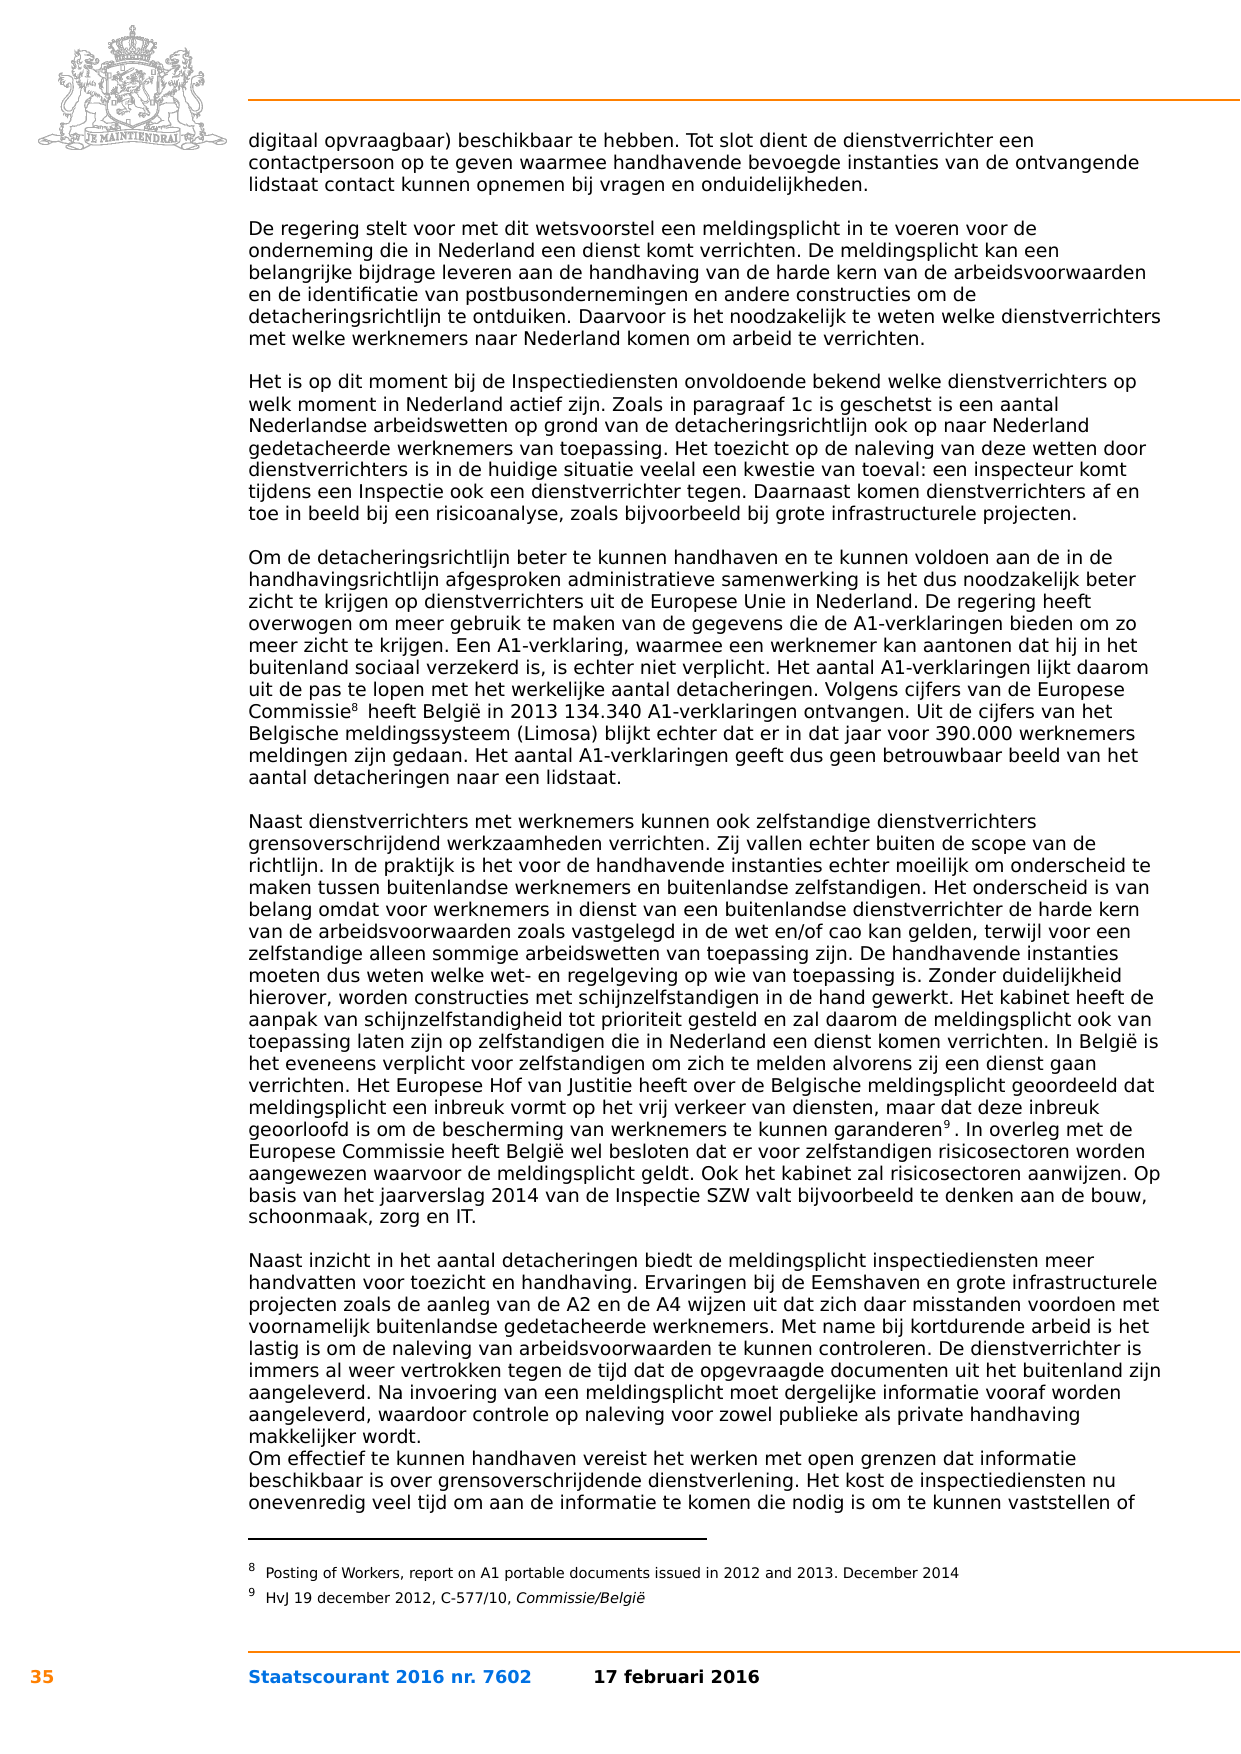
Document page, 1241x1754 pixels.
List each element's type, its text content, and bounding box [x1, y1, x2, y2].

text Naast inzicht in het aantal detacheringen biedt de meldingsplicht inspectiediensten meer handvatten voor toezicht en handhaving. Ervaringen bij de Eemshaven en grote infrastructurele projecten zoals de aanleg van de A2 en de A4 wijzen uit dat zich daar misstanden voordoen met voornamelijk buitenlandse gedetacheerde werknemers. Met name bij kortdurende arbeid is het lastig is om de naleving van arbeidsvoorwaarden te kunnen controleren. De dienstverrichter is immers al weer vertrokken tegen de tijd dat de opgevraagde documenten uit het buitenland zijn aangeleverd. Na invoering van een meldingsplicht moet dergelijke informatie vooraf worden aangeleverd, waardoor controle op naleving voor zowel publieke als private handhaving makkelijker wordt. [248, 1250, 1163, 1448]
text digitaal opvraagbaar) beschikbaar te hebben. Tot slot dient de dienstverrichter een contactpersoon op te geven waarmee handhavende bevoegde instanties van de ontvangende lidstaat contact kunnen opnemen bij vragen en onduidelijkheden. [248, 130, 1163, 196]
text Om effectief te kunnen handhaven vereist het werken met open grenzen dat informatie beschikbaar is over grensoverschrijdende dienstverlening. Het kost de inspectiediensten nu onevenredig veel tijd om aan de informatie te komen die nodig is om te kunnen vaststellen of [248, 1448, 1163, 1514]
text Het is op dit moment bij de Inspectiediensten onvoldoende bekend welke dienstverrichters op welk moment in Nederland actief zijn. Zoals in paragraaf 1c is geschetst is een aantal Nederlandse arbeidswetten op grond van de detacheringsrichtlijn ook op naar Nederland gedetacheerde werknemers van toepassing. Het toezicht op de naleving van deze wetten door dienstverrichters is in de huidige situatie veelal een kwestie van toeval: een inspecteur komt tijdens een Inspectie ook een dienstverrichter tegen. Daarnaast komen dienstverrichters af en toe in beeld bij een risicoanalyse, zoals bijvoorbeeld bij grote infrastructurele projecten. [248, 371, 1163, 525]
text Posting of Workers, report on A1 portable documents issued in 2012 and 2013. December 2014 [248, 1561, 1163, 1583]
picture [38, 25, 227, 150]
text HvJ 19 december 2012, C-577/10, Commissie/België [248, 1586, 1163, 1608]
text De regering stelt voor met dit wetsvoorstel een meldingsplicht in te voeren voor de onderneming die in Nederland een dienst komt verrichten. De meldingsplicht kan een belangrijke bijdrage leveren aan de handhaving van de harde kern van de arbeidsvoorwaarden en de identificatie van postbusondernemingen en andere constructies om de detacheringsrichtlijn te ontduiken. Daarvoor is het noodzakelijk te weten welke dienstverrichters met welke werknemers naar Nederland komen om arbeid te verrichten. [248, 218, 1163, 349]
text Naast dienstverrichters met werknemers kunnen ook zelfstandige dienstverrichters grensoverschrijdend werkzaamheden verrichten. Zij vallen echter buiten de scope van de richtlijn. In de praktijk is het voor de handhavende instanties echter moeilijk om onderscheid te maken tussen buitenlandse werknemers en buitenlandse zelfstandigen. Het onderscheid is van belang omdat voor werknemers in dienst van een buitenlandse dienstverrichter de harde kern van de arbeidsvoorwaarden zoals vastgelegd in de wet en/of cao kan gelden, terwijl voor een zelfstandige alleen sommige arbeidswetten van toepassing zijn. De handhavende instanties moeten dus weten welke wet- en regelgeving op wie van toepassing is. Zonder duidelijkheid hierover, worden constructies met schijnzelfstandigen in de hand gewerkt. Het kabinet heeft de aanpak van schijnzelfstandigheid tot prioriteit gesteld en zal daarom de meldingsplicht ook van toepassing laten zijn op zelfstandigen die in Nederland een dienst komen verrichten. In België is het eveneens verplicht voor zelfstandigen om zich te melden alvorens zij een dienst gaan verrichten. Het Europese Hof van Justitie heeft over de Belgische meldingsplicht geoordeeld dat meldingsplicht een inbreuk vormt op het vrij verkeer van diensten, maar dat deze inbreuk geoorloofd is om de bescherming van werknemers te kunnen garanderen. In overleg met de Europese Commissie heeft België wel besloten dat er voor zelfstandigen risicosectoren worden aangewezen waarvoor de meldingsplicht geldt. Ook het kabinet zal risicosectoren aanwijzen. Op basis van het jaarverslag 2014 van de Inspectie SZW valt bijvoorbeeld te denken aan de bouw, schoonmaak, zorg en IT. [248, 811, 1163, 1228]
text Om de detacheringsrichtlijn beter te kunnen handhaven en te kunnen voldoen aan de in de handhavingsrichtlijn afgesproken administratieve samenwerking is het dus noodzakelijk beter zicht te krijgen op dienstverrichters uit de Europese Unie in Nederland. De regering heeft overwogen om meer gebruik te maken van de gegevens die de A1-verklaringen bieden om zo meer zicht te krijgen. Een A1-verklaring, waarmee een werknemer kan aantonen dat hij in het buitenland sociaal verzekerd is, is echter niet verplicht. Het aantal A1-verklaringen lijkt daarom uit de pas te lopen met het werkelijke aantal detacheringen. Volgens cijfers van de Europese Commissie heeft België in 2013 134.340 A1-verklaringen ontvangen. Uit de cijfers van het Belgische meldingssysteem (Limosa) blijkt echter dat er in dat jaar voor 390.000 werknemers meldingen zijn gedaan. Het aantal A1-verklaringen geeft dus geen betrouwbaar beeld van het aantal detacheringen naar een lidstaat. [248, 547, 1163, 789]
